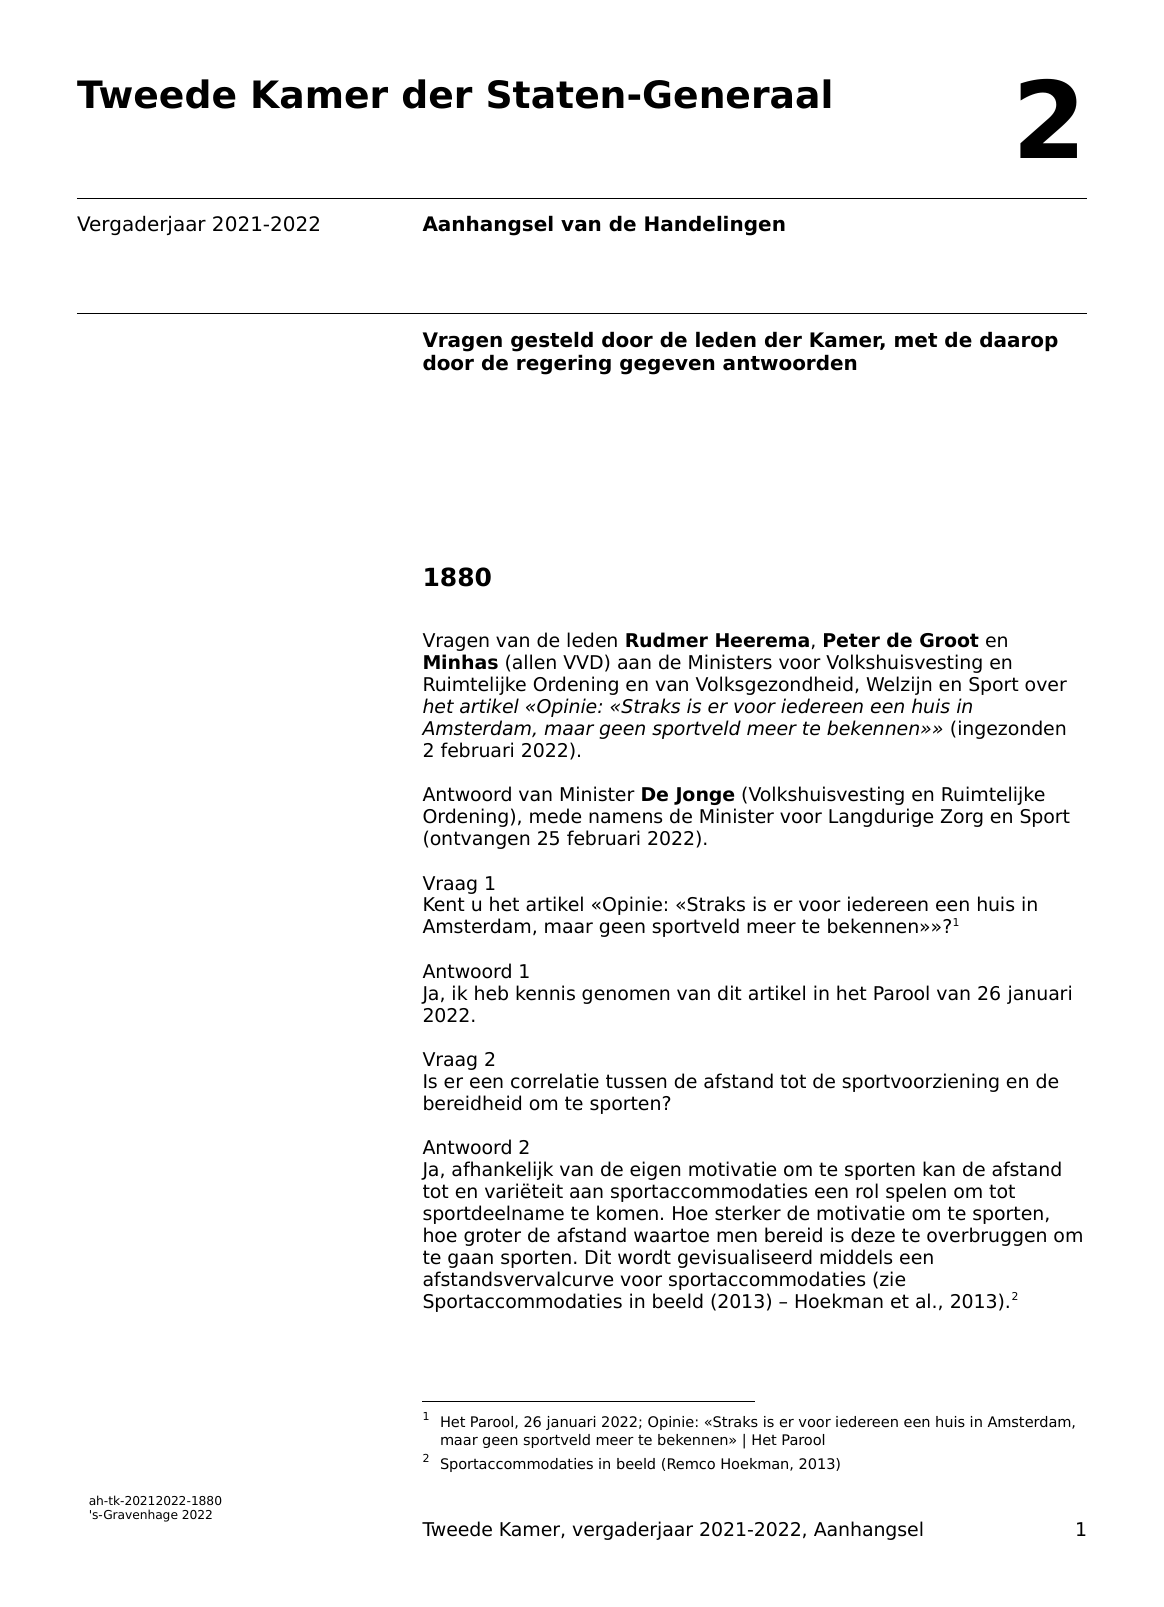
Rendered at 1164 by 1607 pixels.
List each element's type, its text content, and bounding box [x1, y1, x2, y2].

text Antwoord van Minister De Jonge (Volkshuisvesting en Ruimtelijke Ordening), mede namens de Minister voor Langdurige Zorg en Sport (ontvangen 25 februari 2022). [422, 784, 1087, 850]
text Sportaccommodaties in beeld (Remco Hoekman, 2013) [422, 1452, 1087, 1474]
text ah-tk-20212022-1880 [88, 1494, 323, 1508]
table_header Tweede Kamer der Staten-Generaal [77, 59, 886, 198]
text Is er een correlatie tussen de afstand tot de sportvoorziening en de bereidheid om te sporten? [422, 1071, 1087, 1114]
table_cell [77, 314, 422, 375]
text Ja, afhankelijk van de eigen motivatie om te sporten kan de afstand tot en variëteit aan sportaccommodaties een rol spelen om tot sportdeelname te komen. Hoe sterker de motivatie om te sporten, hoe groter de afstand waartoe men bereid is deze te overbruggen om te gaan sporten. Dit wordt gevisualiseerd middels een afstandsvervalcurve voor sportaccommodaties (zie Sportaccommodaties in beeld (2013) – Hoekman et al., 2013). [422, 1159, 1087, 1313]
text Het Parool, 26 januari 2022; Opinie: «Straks is er voor iedereen een huis in Amsterdam, maar geen sportveld meer te bekennen» | Het Parool [422, 1410, 1087, 1449]
text 's-Gravenhage 2022 [88, 1508, 323, 1522]
text 1880 [422, 563, 1087, 592]
text Kent u het artikel «Opinie: «Straks is er voor iedereen een huis in Amsterdam, maar geen sportveld meer te bekennen»»? [422, 894, 1087, 938]
table_cell Vragen gesteld door de leden der Kamer, met de daarop door de regering gegeven antwoorden [422, 314, 1087, 375]
table_cell Vergaderjaar 2021-2022 [77, 199, 422, 313]
text Vragen van de leden Rudmer Heerema, Peter de Groot en Minhas (allen VVD) aan de Ministers voor Volkshuisvesting en Ruimtelijke Ordening en van Volksgezondheid, Welzijn en Sport over het artikel «Opinie: «Straks is er voor iedereen een huis in Amsterdam, maar geen sportveld meer te bekennen»» (ingezonden 2 februari 2022). [422, 630, 1087, 762]
text Vraag 1 [422, 872, 1087, 894]
table_header 2 [886, 59, 1087, 198]
table_cell Aanhangsel van de Handelingen [422, 199, 1087, 313]
text Antwoord 2 [422, 1137, 1087, 1159]
text Ja, ik heb kennis genomen van dit artikel in het Parool van 26 januari 2022. [422, 982, 1087, 1026]
text Antwoord 1 [422, 961, 1087, 982]
text Vraag 2 [422, 1049, 1087, 1071]
